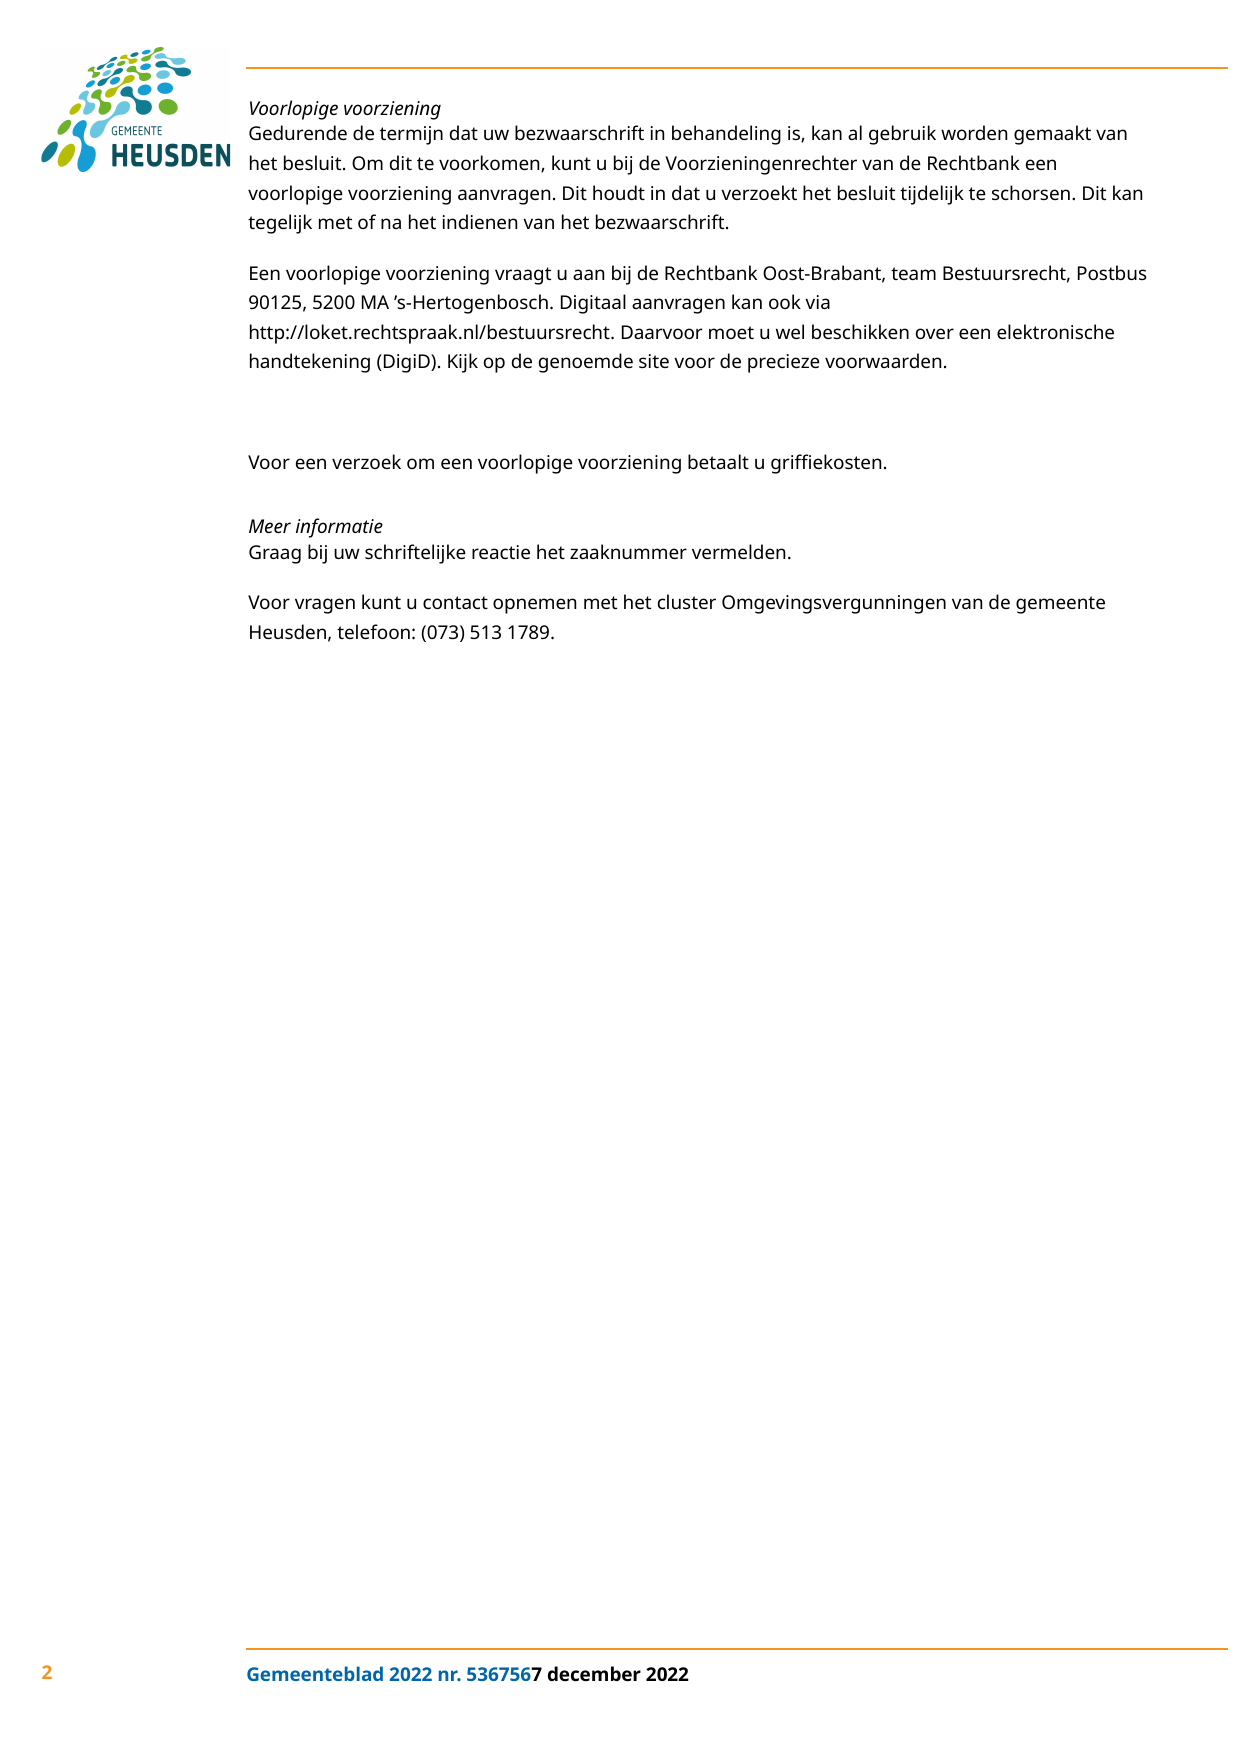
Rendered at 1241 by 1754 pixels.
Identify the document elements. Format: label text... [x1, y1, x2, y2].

text Voor een verzoek om een voorlopige voorziening betaalt u griffiekosten. [248, 449, 1152, 475]
text Een voorlopige voorziening vraagt u aan bij de Rechtbank Oost-Brabant, team Bestuursrecht, Postbus 90125, 5200 MA ’s-Hertogenbosch. Digitaal aanvragen kan ook via http://loket.rechtspraak.nl/bestuursrecht. Daarvoor moet u wel beschikken over een elektronische handtekening (DigiD). Kijk op de genoemde site voor de precieze voorwaarden. [248, 260, 1152, 374]
text Gedurende de termijn dat uw bezwaarschrift in behandeling is, kan al gebruik worden gemaakt van het besluit. Om dit te voorkomen, kunt u bij de Voorzieningenrechter van de Rechtbank een voorlopige voorziening aanvragen. Dit houdt in dat u verzoekt het besluit tijdelijk te schorsen. Dit kan tegelijk met of na het indienen van het bezwaarschrift. [248, 121, 1152, 235]
text Meer informatie [248, 513, 1152, 539]
picture [41, 47, 231, 172]
text Voorlopige voorziening [248, 95, 1152, 121]
text Voor vragen kunt u contact opnemen met het cluster Omgevingsvergunningen van de gemeente Heusden, telefoon: (073) 513 1789. [248, 589, 1152, 645]
text Graag bij uw schriftelijke reactie het zaaknummer vermelden. [248, 539, 1152, 565]
